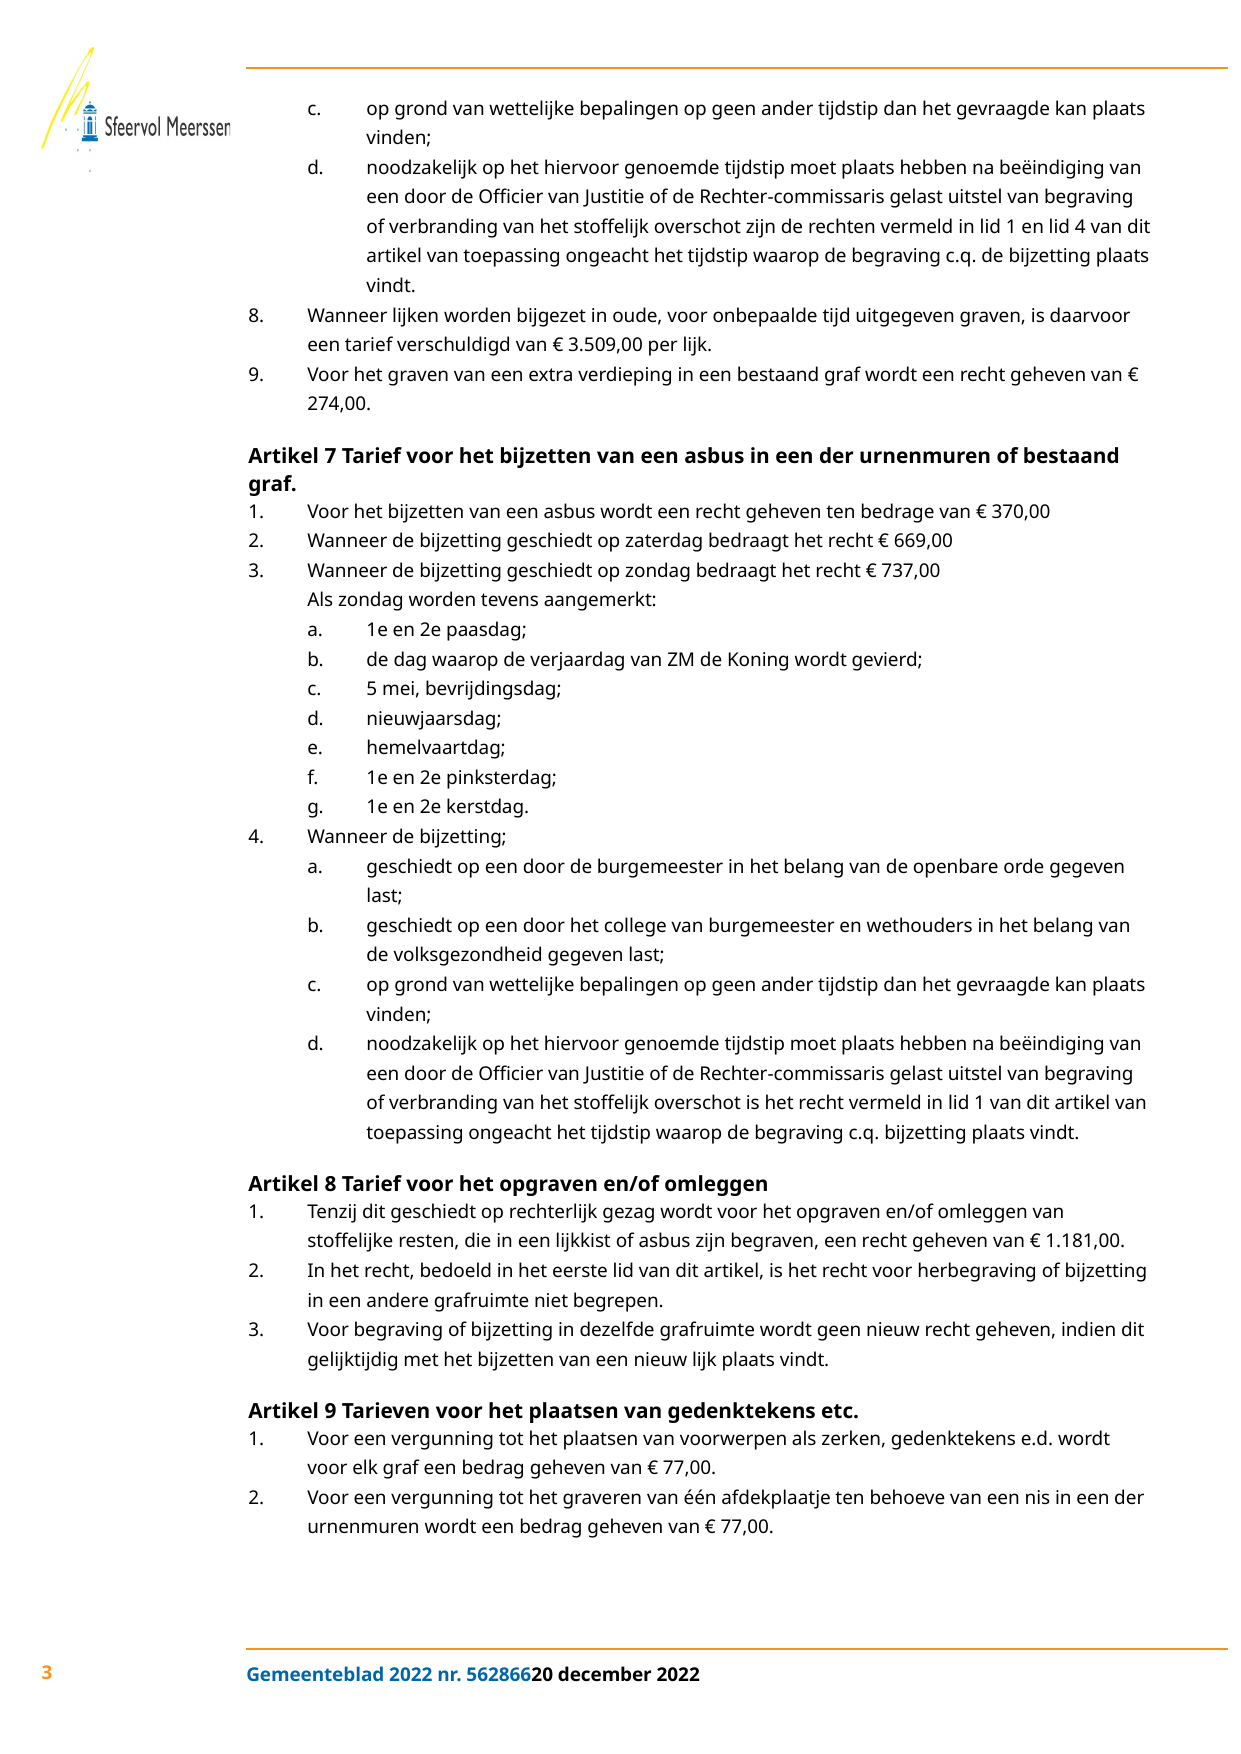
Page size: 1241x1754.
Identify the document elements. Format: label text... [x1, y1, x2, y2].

list nieuwjaarsdag; [307, 705, 1152, 731]
text Artikel 7 Tarief voor het bijzetten van een asbus in een der urnenmuren of bestaand graf. [248, 441, 1152, 498]
list 1e en 2e pinksterdag; [307, 764, 1152, 790]
list de dag waarop de verjaardag van ZM de Koning wordt gevierd; [307, 646, 1152, 672]
list op grond van wettelijke bepalingen op geen ander tijdstip dan het gevraagde kan plaats vinden; [307, 95, 1152, 150]
picture [41, 47, 231, 172]
list 5 mei, bevrijdingsdag; [307, 675, 1152, 701]
list op grond van wettelijke bepalingen op geen ander tijdstip dan het gevraagde kan plaats vinden; [307, 971, 1152, 1027]
list noodzakelijk op het hiervoor genoemde tijdstip moet plaats hebben na beëindiging van een door de Officier van Justitie of de Rechter-commissaris gelast uitstel van begraving of verbranding van het stoffelijk overschot is het recht vermeld in lid 1 van dit artikel van toepassing ongeacht het tijdstip waarop de begraving c.q. bijzetting plaats vindt. [307, 1030, 1152, 1145]
list hemelvaartdag; [307, 734, 1152, 760]
list geschiedt op een door het college van burgemeester en wethouders in het belang van de volksgezondheid gegeven last; [307, 912, 1152, 967]
text Artikel 9 Tarieven voor het plaatsen van gedenktekens etc. [248, 1396, 1152, 1425]
list Voor een vergunning tot het graveren van één afdekplaatje ten behoeve van een nis in een der urnenmuren wordt een bedrag geheven van € 77,00. [248, 1484, 1152, 1539]
list 1e en 2e paasdag; [307, 616, 1152, 642]
text Artikel 8 Tarief voor het opgraven en/of omleggen [248, 1169, 1152, 1198]
list Wanneer lijken worden bijgezet in oude, voor onbepaalde tijd uitgegeven graven, is daarvoor een tarief verschuldigd van € 3.509,00 per lijk. [248, 302, 1152, 357]
list Voor het graven van een extra verdieping in een bestaand graf wordt een recht geheven van € 274,00. [248, 361, 1152, 416]
list Als zondag worden tevens aangemerkt: [248, 587, 1152, 612]
list Voor begraving of bijzetting in dezelfde grafruimte wordt geen nieuw recht geheven, indien dit gelijktijdig met het bijzetten van een nieuw lijk plaats vindt. [248, 1316, 1152, 1372]
list 1e en 2e kerstdag. [307, 794, 1152, 819]
list In het recht, bedoeld in het eerste lid van dit artikel, is het recht voor herbegraving of bijzetting in een andere grafruimte niet begrepen. [248, 1257, 1152, 1312]
list noodzakelijk op het hiervoor genoemde tijdstip moet plaats hebben na beëindiging van een door de Officier van Justitie of de Rechter-commissaris gelast uitstel van begraving of verbranding van het stoffelijk overschot zijn de rechten vermeld in lid 1 en lid 4 van dit artikel van toepassing ongeacht het tijdstip waarop de begraving c.q. de bijzetting plaats vindt. [307, 154, 1152, 298]
list Wanneer de bijzetting; [248, 823, 1152, 849]
list geschiedt op een door de burgemeester in het belang van de openbare orde gegeven last; [307, 853, 1152, 908]
list Wanneer de bijzetting geschiedt op zondag bedraagt het recht € 737,00 [248, 557, 1152, 583]
list Voor het bijzetten van een asbus wordt een recht geheven ten bedrage van € 370,00 [248, 498, 1152, 524]
list Voor een vergunning tot het plaatsen van voorwerpen als zerken, gedenktekens e.d. wordt voor elk graf een bedrag geheven van € 77,00. [248, 1425, 1152, 1480]
list Wanneer de bijzetting geschiedt op zaterdag bedraagt het recht € 669,00 [248, 527, 1152, 553]
list Tenzij dit geschiedt op rechterlijk gezag wordt voor het opgraven en/of omleggen van stoffelijke resten, die in een lijkkist of asbus zijn begraven, een recht geheven van € 1.181,00. [248, 1198, 1152, 1253]
